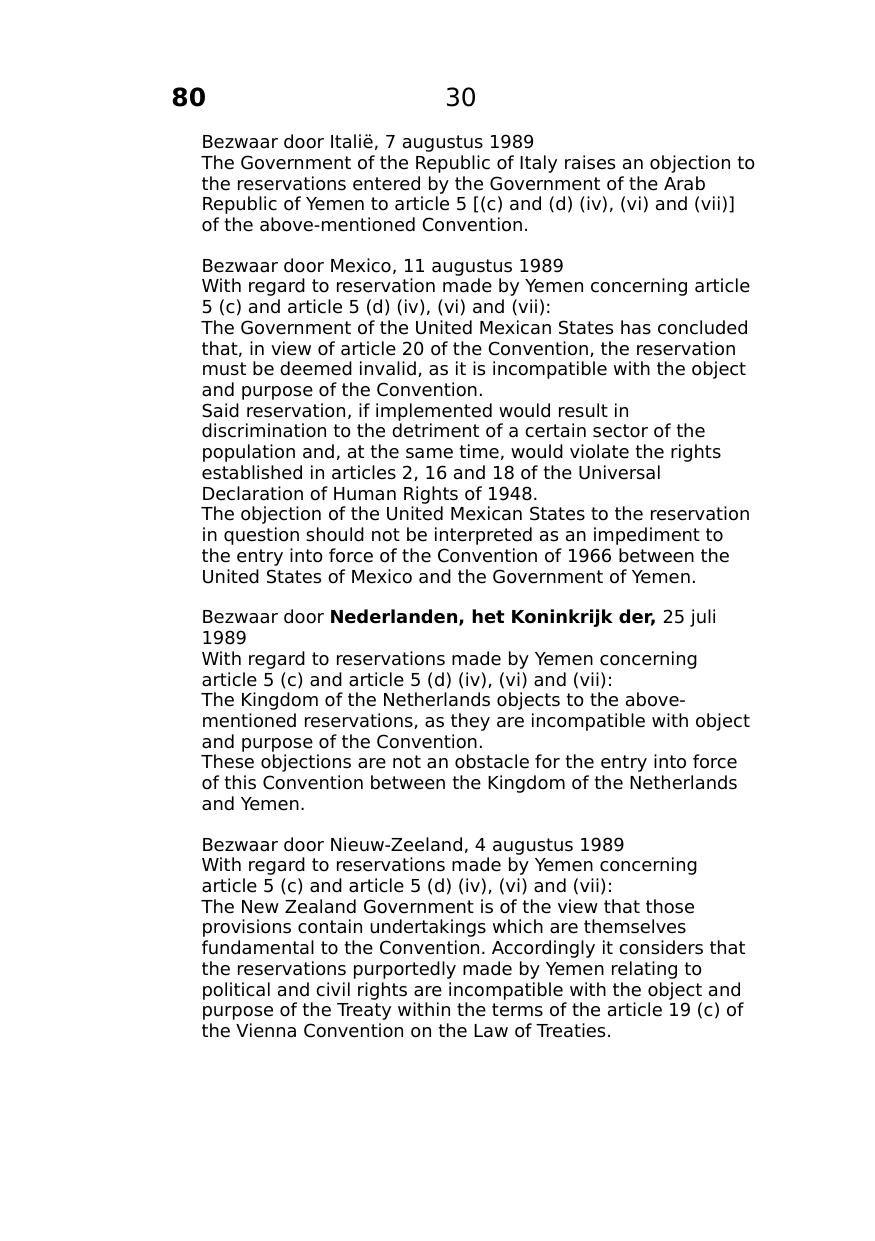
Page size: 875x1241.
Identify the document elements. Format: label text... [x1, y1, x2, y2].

text The Government of the United Mexican States has concluded that, in view of article 20 of the Convention, the reservation must be deemed invalid, as it is incompatible with the object and purpose of the Convention. [201, 318, 756, 401]
text Bezwaar door Mexico, 11 augustus 1989 [201, 256, 756, 276]
text Bezwaar door Nederlanden, het Koninkrijk der, 25 juli 1989 [201, 607, 756, 649]
text The Government of the Republic of Italy raises an objection to the reservations entered by the Government of the Arab Republic of Yemen to article 5 [(c) and (d) (iv), (vi) and (vii)] of the above-mentioned Convention. [201, 153, 756, 236]
text With regard to reservations made by Yemen concerning article 5 (c) and article 5 (d) (iv), (vi) and (vii): [201, 649, 756, 690]
text With regard to reservations made by Yemen concerning article 5 (c) and article 5 (d) (iv), (vi) and (vii): [201, 855, 756, 897]
text The Kingdom of the Netherlands objects to the above-mentioned reservations, as they are incompatible with object and purpose of the Convention. [201, 690, 756, 752]
text Said reservation, if implemented would result in discrimination to the detriment of a certain sector of the population and, at the same time, would violate the rights established in articles 2, 16 and 18 of the Universal Declaration of Human Rights of 1948. [201, 401, 756, 504]
text With regard to reservation made by Yemen concerning article 5 (c) and article 5 (d) (iv), (vi) and (vii): [201, 276, 756, 318]
text The New Zealand Government is of the view that those provisions contain undertakings which are themselves fundamental to the Convention. Accordingly it considers that the reservations purportedly made by Yemen relating to political and civil rights are incompatible with the object and purpose of the Treaty within the terms of the article 19 (c) of the Vienna Convention on the Law of Treaties. [201, 897, 756, 1042]
text Bezwaar door Italië, 7 augustus 1989 [201, 132, 756, 153]
text Bezwaar door Nieuw-Zeeland, 4 augustus 1989 [201, 834, 756, 855]
text These objections are not an obstacle for the entry into force of this Convention between the Kingdom of the Netherlands and Yemen. [201, 752, 756, 814]
text The objection of the United Mexican States to the reservation in question should not be interpreted as an impediment to the entry into force of the Convention of 1966 between the United States of Mexico and the Government of Yemen. [201, 504, 756, 587]
